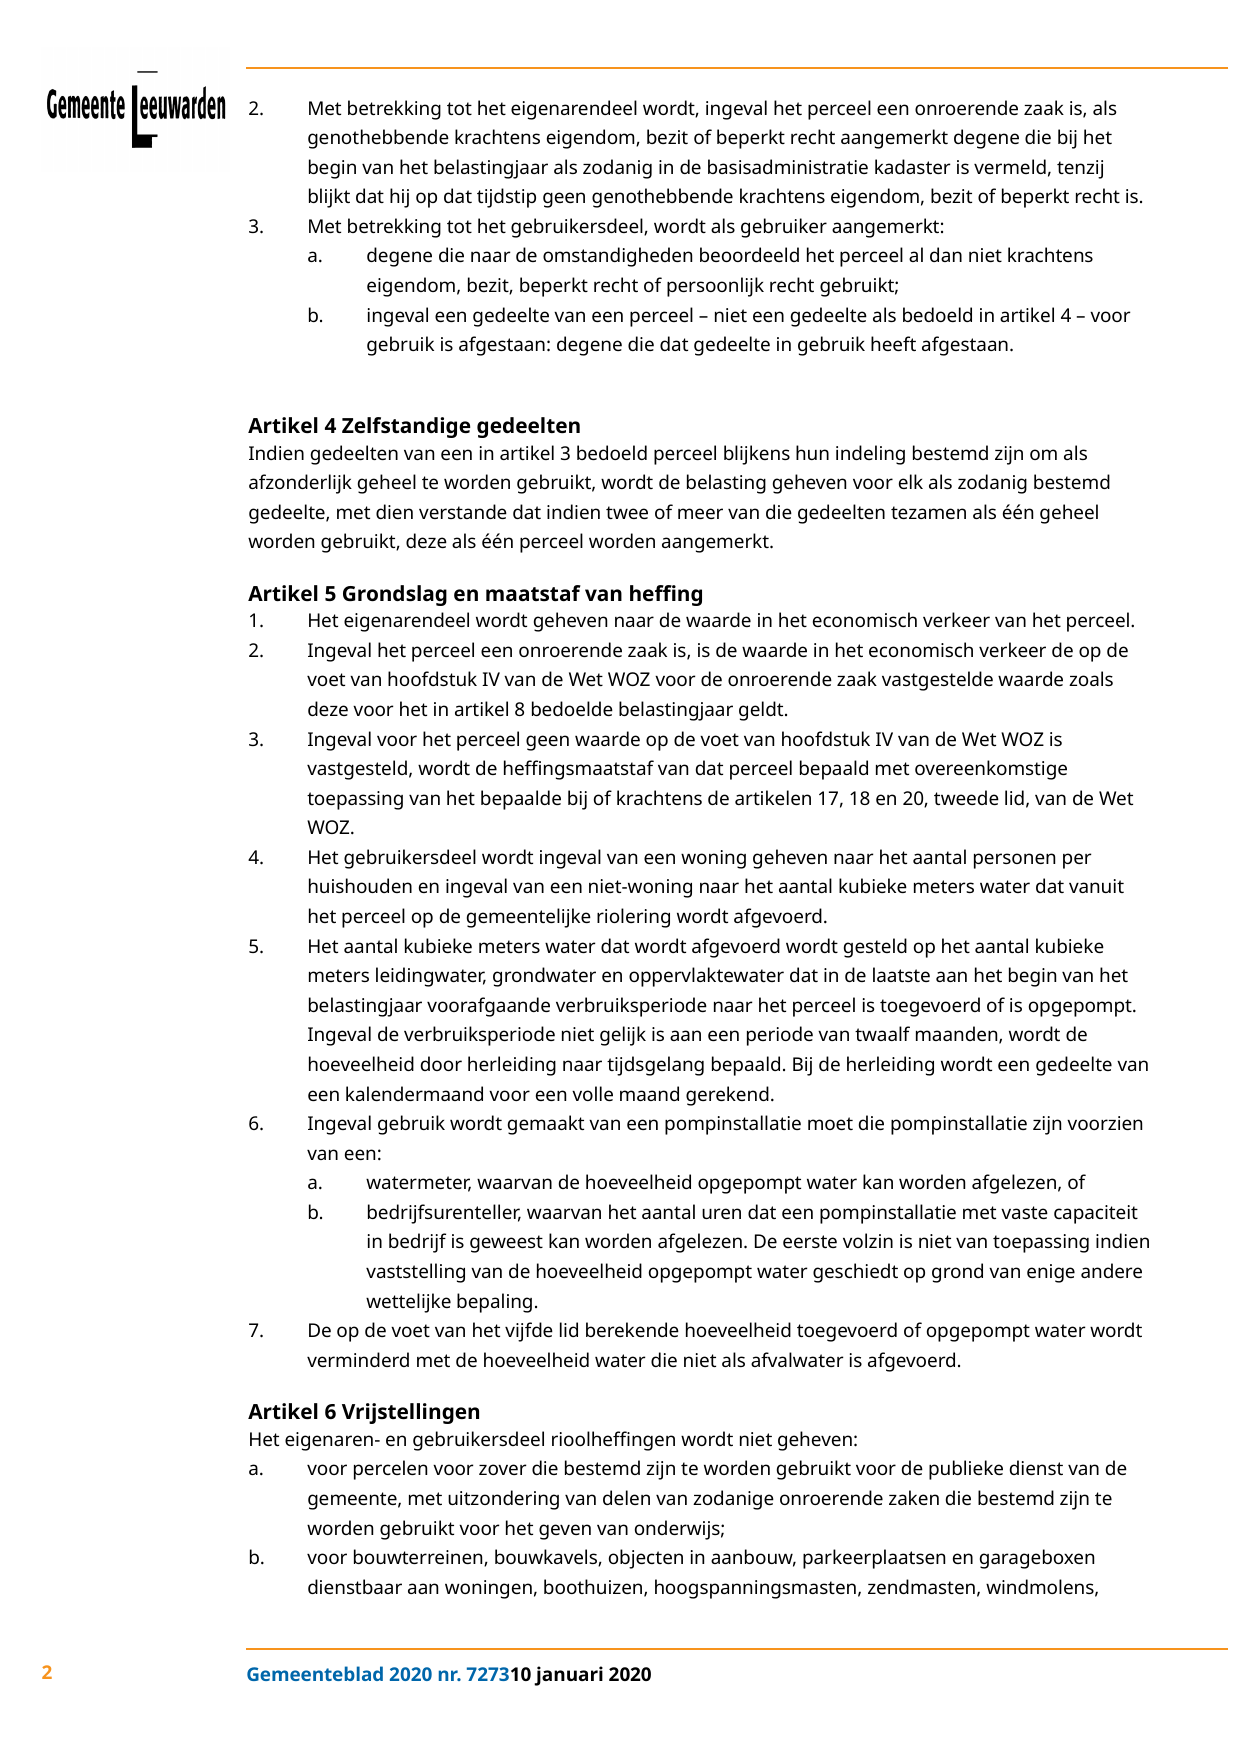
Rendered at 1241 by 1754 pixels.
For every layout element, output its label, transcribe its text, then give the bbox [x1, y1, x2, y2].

text Indien gedeelten van een in artikel 3 bedoeld perceel blijkens hun indeling bestemd zijn om als afzonderlijk geheel te worden gebruikt, wordt de belasting geheven voor elk als zodanig bestemd gedeelte, met dien verstande dat indien twee of meer van die gedeelten tezamen als één geheel worden gebruikt, deze als één perceel worden aangemerkt. [248, 440, 1152, 554]
list Ingeval voor het perceel geen waarde op de voet van hoofdstuk IV van de Wet WOZ is vastgesteld, wordt de heffingsmaatstaf van dat perceel bepaald met overeenkomstige toepassing van het bepaalde bij of krachtens de artikelen 17, 18 en 20, tweede lid, van de Wet WOZ. [248, 726, 1152, 840]
text Artikel 5 Grondslag en maatstaf van heffing [248, 579, 1152, 607]
list voor bouwterreinen, bouwkavels, objecten in aanbouw, parkeerplaatsen en garageboxen dienstbaar aan woningen, boothuizen, hoogspanningsmasten, zendmasten, windmolens, [248, 1544, 1152, 1599]
list Ingeval het perceel een onroerende zaak is, is de waarde in het economisch verkeer de op de voet van hoofdstuk IV van de Wet WOZ voor de onroerende zaak vastgestelde waarde zoals deze voor het in artikel 8 bedoelde belastingjaar geldt. [248, 637, 1152, 722]
list bedrijfsurenteller, waarvan het aantal uren dat een pompinstallatie met vaste capaciteit in bedrijf is geweest kan worden afgelezen. De eerste volzin is niet van toepassing indien vaststelling van de hoeveelheid opgepompt water geschiedt op grond van enige andere wettelijke bepaling. [307, 1199, 1152, 1314]
list Het eigenarendeel wordt geheven naar de waarde in het economisch verkeer van het perceel. [248, 607, 1152, 633]
list Met betrekking tot het gebruikersdeel, wordt als gebruiker aangemerkt: [248, 213, 1152, 239]
list De op de voet van het vijfde lid berekende hoeveelheid toegevoerd of opgepompt water wordt verminderd met de hoeveelheid water die niet als afvalwater is afgevoerd. [248, 1317, 1152, 1373]
list Het gebruikersdeel wordt ingeval van een woning geheven naar het aantal personen per huishouden en ingeval van een niet-woning naar het aantal kubieke meters water dat vanuit het perceel op de gemeentelijke riolering wordt afgevoerd. [248, 844, 1152, 929]
list Met betrekking tot het eigenarendeel wordt, ingeval het perceel een onroerende zaak is, als genothebbende krachtens eigendom, bezit of beperkt recht aangemerkt degene die bij het begin van het belastingjaar als zodanig in de basisadministratie kadaster is vermeld, tenzij blijkt dat hij op dat tijdstip geen genothebbende krachtens eigendom, bezit of beperkt recht is. [248, 95, 1152, 209]
list degene die naar de omstandigheden beoordeeld het perceel al dan niet krachtens eigendom, bezit, beperkt recht of persoonlijk recht gebruikt; [307, 243, 1152, 298]
list ingeval een gedeelte van een perceel – niet een gedeelte als bedoeld in artikel 4 – voor gebruik is afgestaan: degene die dat gedeelte in gebruik heeft afgestaan. [307, 302, 1152, 357]
text Artikel 4 Zelfstandige gedeelten [248, 411, 1152, 440]
text Het eigenaren- en gebruikersdeel rioolheffingen wordt niet geheven: [248, 1426, 1152, 1452]
picture [41, 47, 231, 172]
list voor percelen voor zover die bestemd zijn te worden gebruikt voor de publieke dienst van de gemeente, met uitzondering van delen van zodanige onroerende zaken die bestemd zijn te worden gebruikt voor het geven van onderwijs; [248, 1456, 1152, 1540]
list Ingeval gebruik wordt gemaakt van een pompinstallatie moet die pompinstallatie zijn voorzien van een: [248, 1110, 1152, 1166]
list watermeter, waarvan de hoeveelheid opgepompt water kan worden afgelezen, of [307, 1169, 1152, 1195]
list Het aantal kubieke meters water dat wordt afgevoerd wordt gesteld op het aantal kubieke meters leidingwater, grondwater en oppervlaktewater dat in de laatste aan het begin van het belastingjaar voorafgaande verbruiksperiode naar het perceel is toegevoerd of is opgepompt. Ingeval de verbruiksperiode niet gelijk is aan een periode van twaalf maanden, wordt de hoeveelheid door herleiding naar tijdsgelang bepaald. Bij de herleiding wordt een gedeelte van een kalendermaand voor een volle maand gerekend. [248, 933, 1152, 1107]
text Artikel 6 Vrijstellingen [248, 1397, 1152, 1426]
